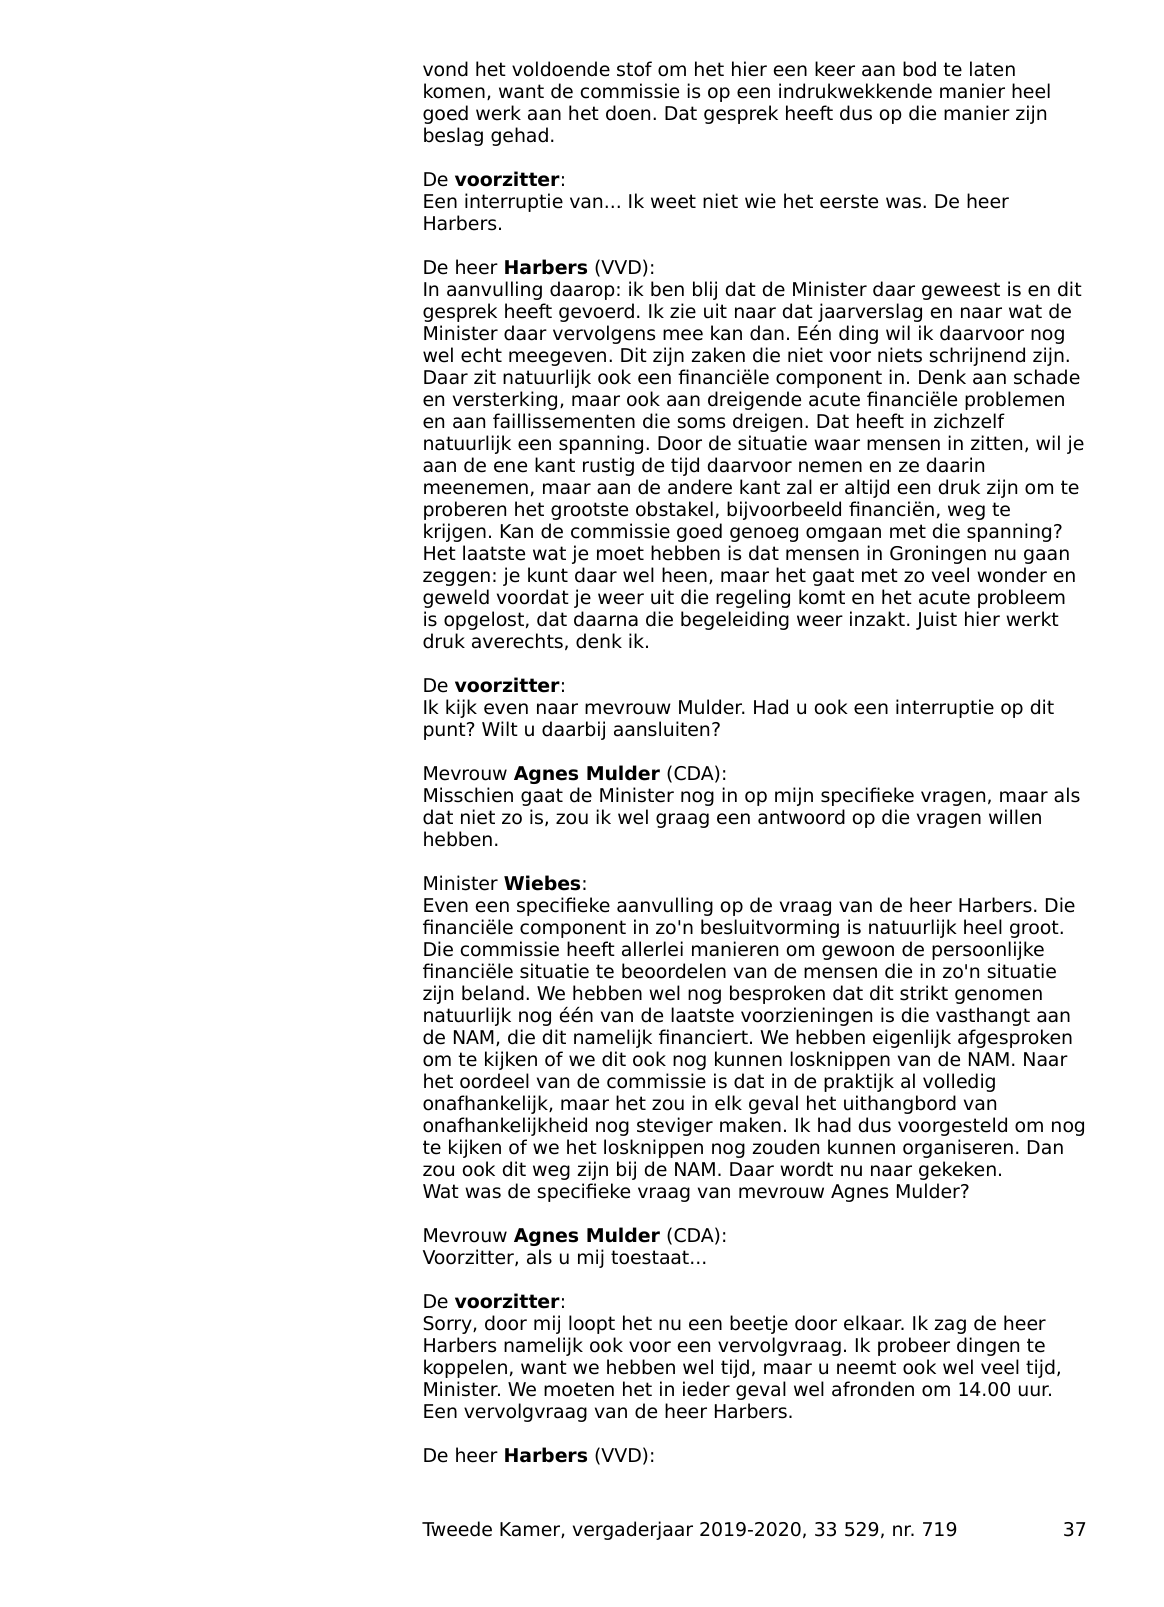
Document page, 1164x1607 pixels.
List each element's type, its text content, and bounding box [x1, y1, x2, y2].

text De voorzitter: [422, 1291, 1087, 1313]
text In aanvulling daarop: ik ben blij dat de Minister daar geweest is en dit gesprek heeft gevoerd. Ik zie uit naar dat jaarverslag en naar wat de Minister daar vervolgens mee kan dan. Eén ding wil ik daarvoor nog wel echt meegeven. Dit zijn zaken die niet voor niets schrijnend zijn. Daar zit natuurlijk ook een financiële component in. Denk aan schade en versterking, maar ook aan dreigende acute financiële problemen en aan faillissementen die soms dreigen. Dat heeft in zichzelf natuurlijk een spanning. Door de situatie waar mensen in zitten, wil je aan de ene kant rustig de tijd daarvoor nemen en ze daarin meenemen, maar aan de andere kant zal er altijd een druk zijn om te proberen het grootste obstakel, bijvoorbeeld financiën, weg te krijgen. Kan de commissie goed genoeg omgaan met die spanning? Het laatste wat je moet hebben is dat mensen in Groningen nu gaan zeggen: je kunt daar wel heen, maar het gaat met zo veel wonder en geweld voordat je weer uit die regeling komt en het acute probleem is opgelost, dat daarna die begeleiding weer inzakt. Juist hier werkt druk averechts, denk ik. [422, 279, 1087, 653]
text Voorzitter, als u mij toestaat... [422, 1247, 1087, 1269]
text De voorzitter: [422, 169, 1087, 191]
text Ik kijk even naar mevrouw Mulder. Had u ook een interruptie op dit punt? Wilt u daarbij aansluiten? [422, 697, 1087, 741]
text Mevrouw Agnes Mulder (CDA): [422, 763, 1087, 785]
text vond het voldoende stof om het hier een keer aan bod te laten komen, want de commissie is op een indrukwekkende manier heel goed werk aan het doen. Dat gesprek heeft dus op die manier zijn beslag gehad. [422, 59, 1087, 147]
text De heer Harbers (VVD): [422, 257, 1087, 279]
text Misschien gaat de Minister nog in op mijn specifieke vragen, maar als dat niet zo is, zou ik wel graag een antwoord op die vragen willen hebben. [422, 785, 1087, 851]
text De voorzitter: [422, 675, 1087, 697]
text Sorry, door mij loopt het nu een beetje door elkaar. Ik zag de heer Harbers namelijk ook voor een vervolgvraag. Ik probeer dingen te koppelen, want we hebben wel tijd, maar u neemt ook wel veel tijd, Minister. We moeten het in ieder geval wel afronden om 14.00 uur. Een vervolgvraag van de heer Harbers. [422, 1313, 1087, 1423]
text De heer Harbers (VVD): [422, 1445, 1087, 1467]
text Een interruptie van... Ik weet niet wie het eerste was. De heer Harbers. [422, 191, 1087, 235]
text Even een specifieke aanvulling op de vraag van de heer Harbers. Die financiële component in zo'n besluitvorming is natuurlijk heel groot. Die commissie heeft allerlei manieren om gewoon de persoonlijke financiële situatie te beoordelen van de mensen die in zo'n situatie zijn beland. We hebben wel nog besproken dat dit strikt genomen natuurlijk nog één van de laatste voorzieningen is die vasthangt aan de NAM, die dit namelijk financiert. We hebben eigenlijk afgesproken om te kijken of we dit ook nog kunnen losknippen van de NAM. Naar het oordeel van de commissie is dat in de praktijk al volledig onafhankelijk, maar het zou in elk geval het uithangbord van onafhankelijkheid nog steviger maken. Ik had dus voorgesteld om nog te kijken of we het losknippen nog zouden kunnen organiseren. Dan zou ook dit weg zijn bij de NAM. Daar wordt nu naar gekeken. [422, 895, 1087, 1181]
text Wat was de specifieke vraag van mevrouw Agnes Mulder? [422, 1181, 1087, 1203]
text Mevrouw Agnes Mulder (CDA): [422, 1225, 1087, 1247]
text Minister Wiebes: [422, 873, 1087, 895]
